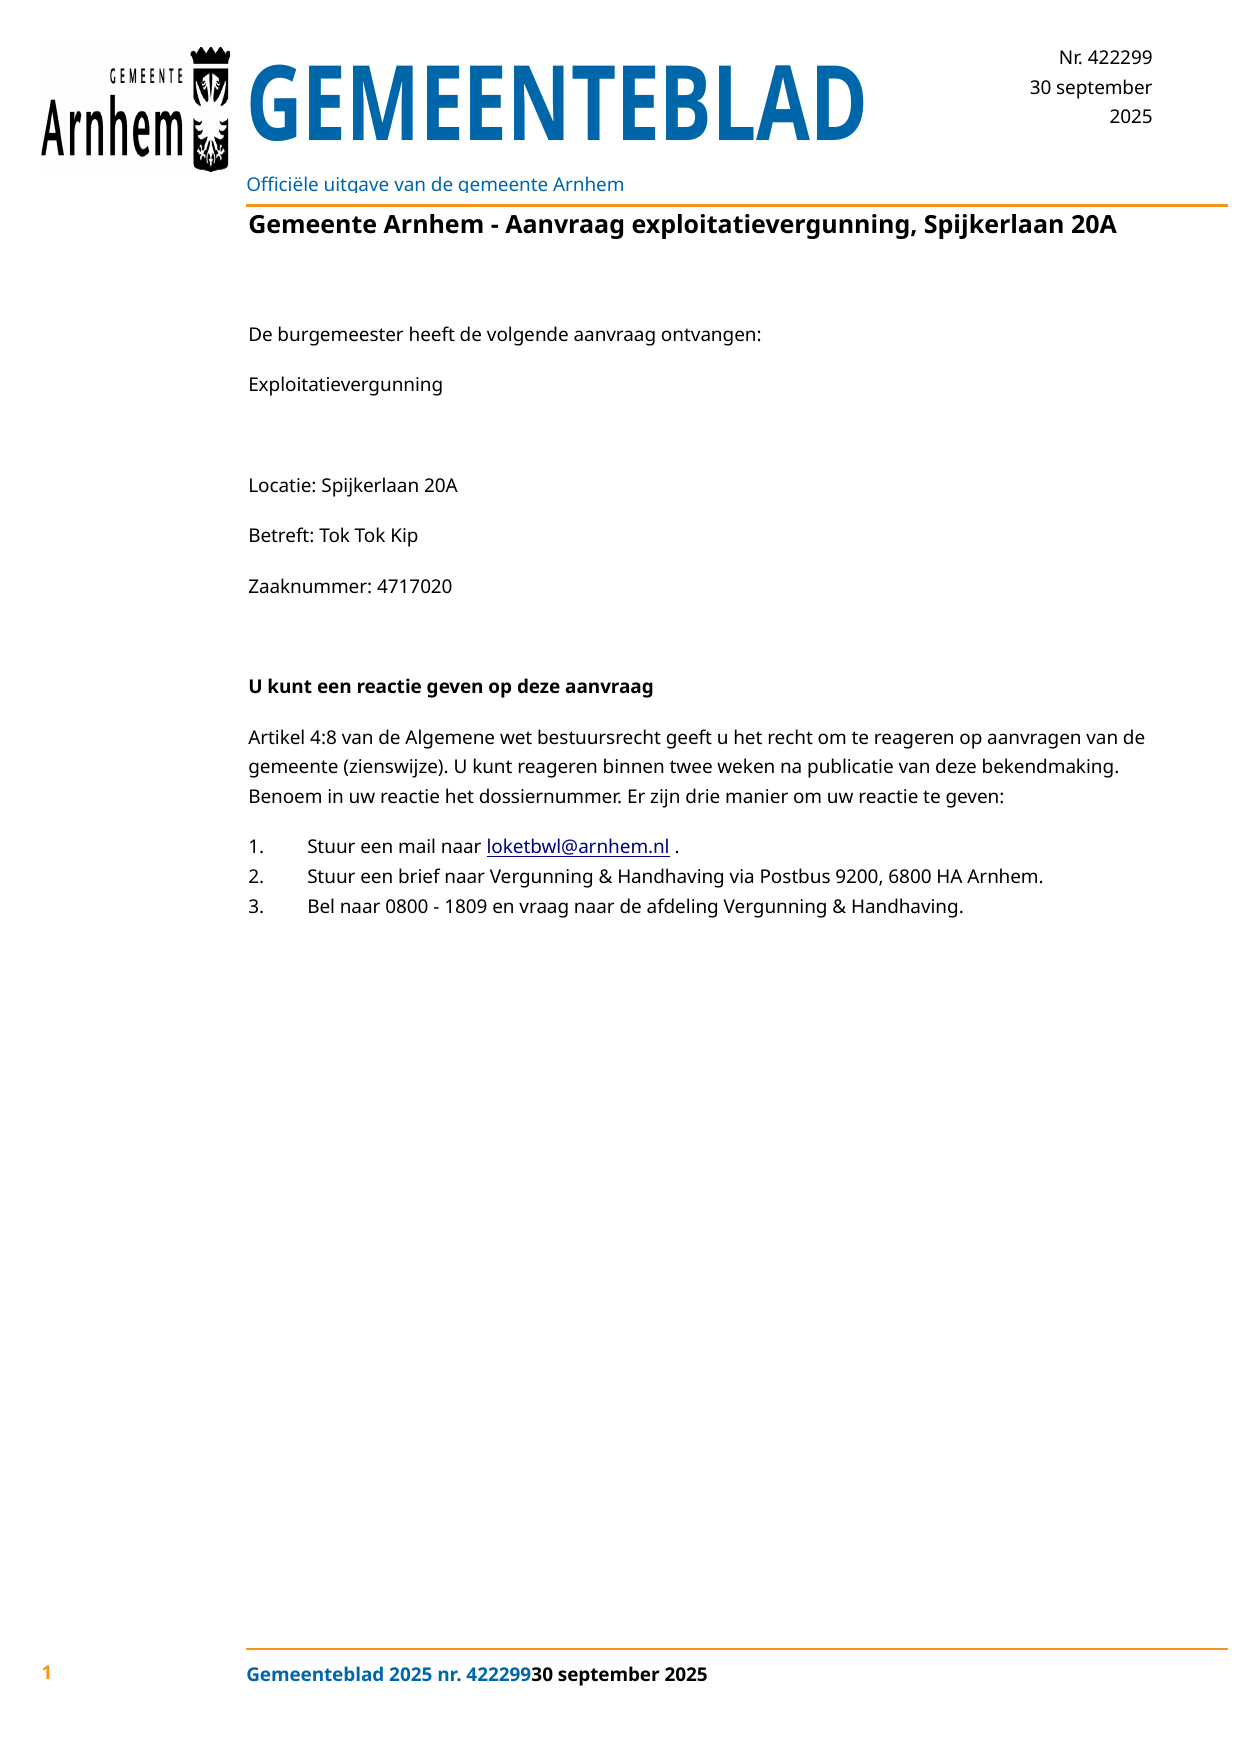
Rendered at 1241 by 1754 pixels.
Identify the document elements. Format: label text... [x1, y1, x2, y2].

list Stuur een brief naar Vergunning & Handhaving via Postbus 9200, 6800 HA Arnhem. [248, 863, 1152, 889]
text Locatie: Spijkerlaan 20A [248, 472, 1152, 498]
text U kunt een reactie geven op deze aanvraag [248, 674, 1152, 699]
text Zaaknummer: 4717020 [248, 573, 1152, 598]
text Gemeente Arnhem - Aanvraag exploitatievergunning, Spijkerlaan 20A [248, 207, 1152, 241]
text Exploitatievergunning [248, 371, 1152, 397]
text Artikel 4:8 van de Algemene wet bestuursrecht geeft u het recht om te reageren op aanvragen van de gemeente (zienswijze). U kunt reageren binnen twee weken na publicatie van deze bekendmaking. Benoem in uw reactie het dossiernummer. Er zijn drie manier om uw reactie te geven: [248, 724, 1152, 809]
text Betreft: Tok Tok Kip [248, 522, 1152, 548]
text De burgemeester heeft de volgende aanvraag ontvangen: [248, 321, 1152, 346]
list Stuur een mail naar loketbwl@arnhem.nl . [248, 834, 1152, 859]
picture [41, 47, 231, 172]
list Bel naar 0800 - 1809 en vraag naar de afdeling Vergunning & Handhaving. [248, 893, 1152, 918]
